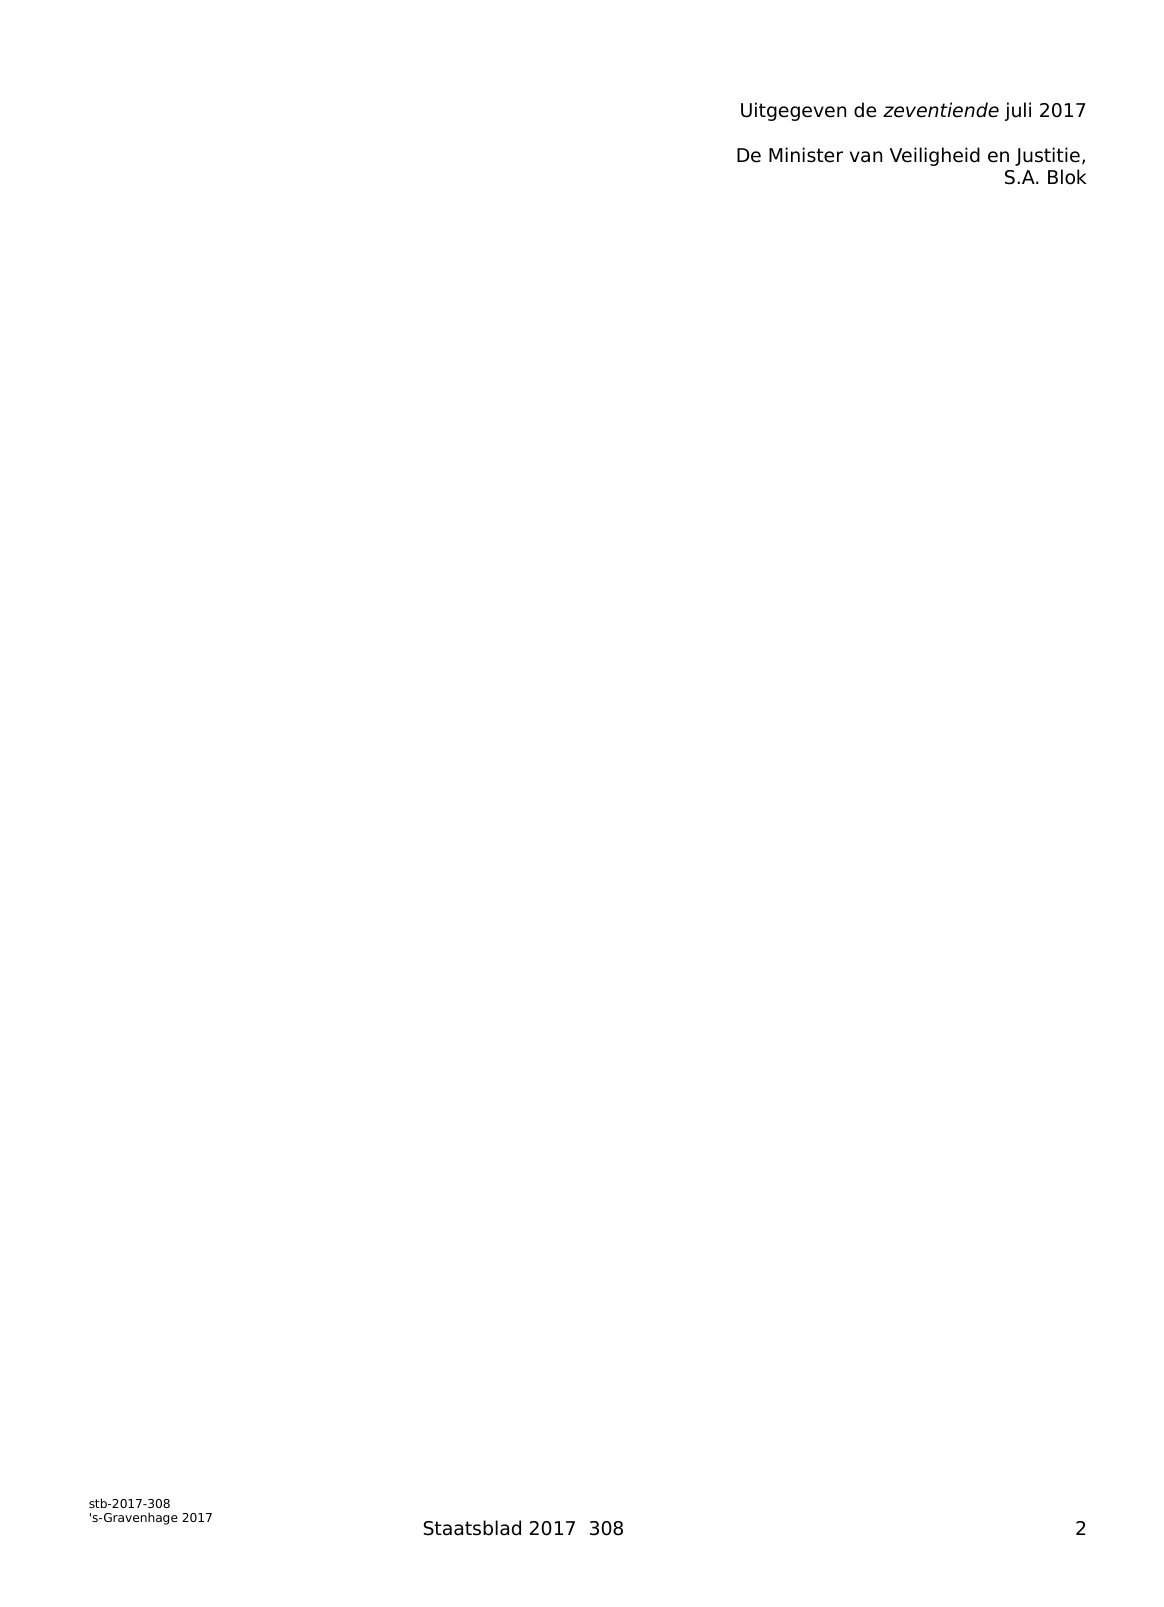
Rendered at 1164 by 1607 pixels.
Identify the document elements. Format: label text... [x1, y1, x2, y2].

text De Minister van Veiligheid en Justitie, S.A. Blok [422, 144, 1087, 188]
text Uitgegeven de zeventiende juli 2017 [422, 100, 1087, 122]
text stb-2017-308 [88, 1497, 323, 1511]
text 's-Gravenhage 2017 [88, 1511, 323, 1525]
